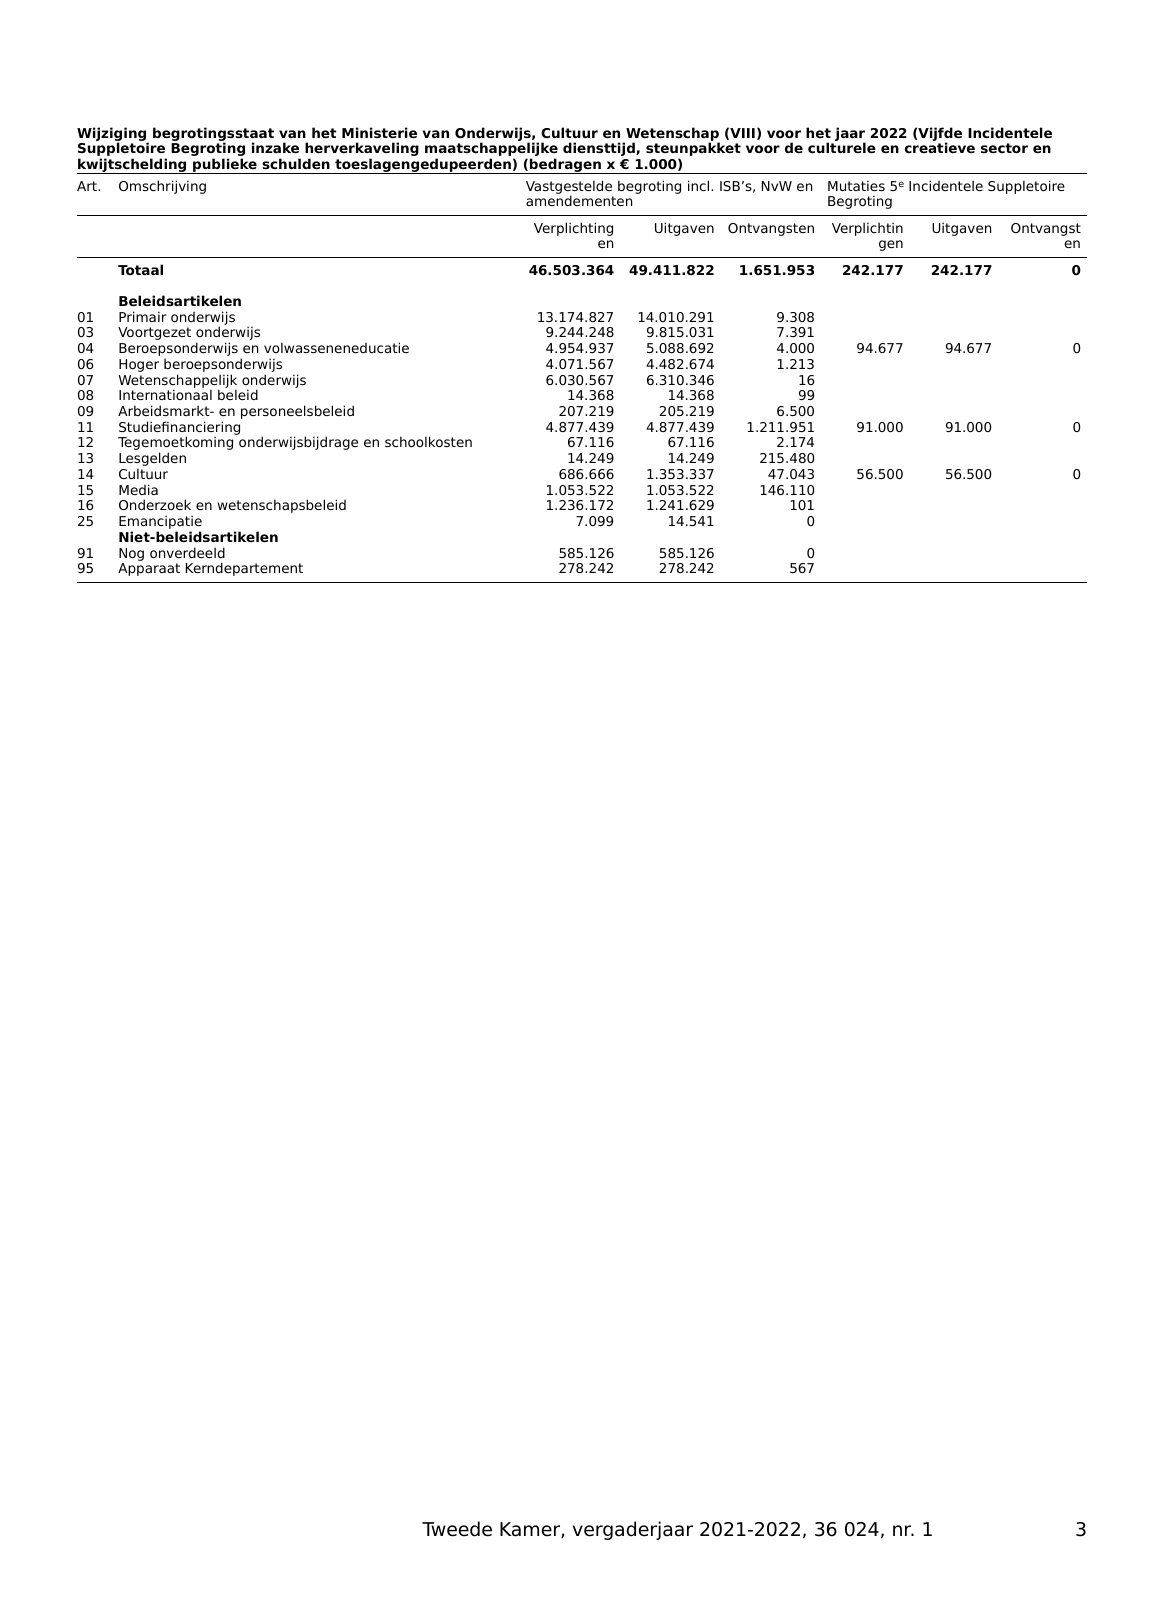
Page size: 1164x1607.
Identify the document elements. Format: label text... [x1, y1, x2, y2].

table_cell 1.213 [720, 357, 821, 372]
table_cell 278.242 [620, 561, 720, 582]
table_cell 9.244.248 [520, 325, 620, 341]
table_cell Uitgaven [909, 216, 998, 257]
table_cell [998, 404, 1087, 419]
table_cell 1.236.172 [520, 498, 620, 514]
table_cell [998, 483, 1087, 498]
table_cell Emancipatie [112, 514, 519, 530]
table_cell [821, 514, 909, 530]
table_cell 1.053.522 [620, 483, 720, 498]
table_cell 56.500 [821, 467, 909, 482]
table_header Wijziging begrotingsstaat van het Ministerie van Onderwijs, Cultuur en Wetenschap (VIII) voor het jaar 2022 (Vijfde Incidentele Suppletoire Begroting inzake herverkaveling maatschappelijke diensttijd, steunpakket voor de culturele en creatieve sector en kwijtschelding publieke schulden toeslagengedupeerden) (bedragen x € 1.000) [77, 126, 1087, 173]
table_cell Vastgestelde begroting incl. ISB’s, NvW en amendementen [520, 174, 821, 215]
table_cell [821, 357, 909, 372]
table_cell [909, 294, 998, 309]
table_cell [998, 530, 1087, 545]
table_cell [909, 278, 998, 294]
table_cell [998, 545, 1087, 561]
table_cell 242.177 [821, 258, 909, 278]
table_cell 567 [720, 561, 821, 582]
table_cell [720, 278, 821, 294]
table_cell Mutaties 5e Incidentele Suppletoire Begroting [821, 174, 1087, 215]
table_cell [720, 294, 821, 309]
table_cell 4.071.567 [520, 357, 620, 372]
table_cell Beleidsartikelen [112, 294, 519, 309]
table_cell [821, 530, 909, 545]
table_cell [821, 373, 909, 388]
table_cell [909, 325, 998, 341]
table_cell [998, 498, 1087, 514]
table_cell Niet-beleidsartikelen [112, 530, 519, 545]
table_cell 99 [720, 388, 821, 404]
table_cell Omschrijving [112, 174, 519, 215]
table_cell 4.877.439 [520, 420, 620, 435]
table_cell Cultuur [112, 467, 519, 482]
table_cell 1.353.337 [620, 467, 720, 482]
table_cell [998, 294, 1087, 309]
table_cell 0 [720, 545, 821, 561]
table_cell 94.677 [909, 341, 998, 357]
table_cell 12 [77, 435, 112, 451]
table_cell 0 [998, 341, 1087, 357]
table_cell [821, 278, 909, 294]
table_cell [520, 294, 620, 309]
table_cell [998, 357, 1087, 372]
table_cell [77, 216, 112, 257]
table_cell [909, 388, 998, 404]
table_cell 146.110 [720, 483, 821, 498]
table_cell 06 [77, 357, 112, 372]
table_cell [821, 561, 909, 582]
table_cell Verplichtingen [821, 216, 909, 257]
table_cell 1.651.953 [720, 258, 821, 278]
table_cell [909, 451, 998, 467]
table_cell [998, 310, 1087, 325]
table_cell [77, 294, 112, 309]
table_cell Verplichtingen [520, 216, 620, 257]
table_cell 215.480 [720, 451, 821, 467]
table_cell [620, 530, 720, 545]
table_cell [821, 294, 909, 309]
table_cell [909, 514, 998, 530]
table_cell [909, 435, 998, 451]
table_cell [998, 325, 1087, 341]
table_cell 08 [77, 388, 112, 404]
table_cell [77, 278, 112, 294]
table_cell 2.174 [720, 435, 821, 451]
table_cell 67.116 [520, 435, 620, 451]
table_cell Ontvangsten [998, 216, 1087, 257]
table_cell [821, 325, 909, 341]
table_cell 94.677 [821, 341, 909, 357]
table_cell [909, 545, 998, 561]
table_cell [77, 258, 112, 278]
table_cell Internationaal beleid [112, 388, 519, 404]
table_cell [998, 373, 1087, 388]
table_cell 4.954.937 [520, 341, 620, 357]
table_cell 6.500 [720, 404, 821, 419]
table_cell Onderzoek en wetenschapsbeleid [112, 498, 519, 514]
table_cell 16 [77, 498, 112, 514]
table_cell 1.053.522 [520, 483, 620, 498]
table_cell 14.368 [620, 388, 720, 404]
table_cell 14.368 [520, 388, 620, 404]
table_cell 4.877.439 [620, 420, 720, 435]
table_cell [520, 530, 620, 545]
table_cell 01 [77, 310, 112, 325]
table_cell Primair onderwijs [112, 310, 519, 325]
table_cell [998, 388, 1087, 404]
table_cell [909, 373, 998, 388]
table_cell 14.249 [620, 451, 720, 467]
table_cell 67.116 [620, 435, 720, 451]
table_cell [720, 530, 821, 545]
table_cell 1.241.629 [620, 498, 720, 514]
table_cell [821, 451, 909, 467]
table_cell 03 [77, 325, 112, 341]
table_cell 14 [77, 467, 112, 482]
table_cell 9.308 [720, 310, 821, 325]
table_cell [909, 404, 998, 419]
table_cell [821, 498, 909, 514]
table_cell 7.391 [720, 325, 821, 341]
table_cell 6.310.346 [620, 373, 720, 388]
table_cell 16 [720, 373, 821, 388]
table_cell 1.211.951 [720, 420, 821, 435]
table_cell 14.541 [620, 514, 720, 530]
table_cell 7.099 [520, 514, 620, 530]
table_cell [998, 561, 1087, 582]
table_cell [909, 498, 998, 514]
table_cell 09 [77, 404, 112, 419]
table_cell Media [112, 483, 519, 498]
table_cell [821, 404, 909, 419]
table_cell 13.174.827 [520, 310, 620, 325]
table_cell 585.126 [520, 545, 620, 561]
table_cell [112, 216, 519, 257]
table_cell [998, 278, 1087, 294]
table_cell [821, 435, 909, 451]
table_cell Art. [77, 174, 112, 215]
table_cell [821, 545, 909, 561]
table_cell 04 [77, 341, 112, 357]
table_cell Totaal [112, 258, 519, 278]
table_cell 101 [720, 498, 821, 514]
table_cell 0 [998, 420, 1087, 435]
table_cell Voortgezet onderwijs [112, 325, 519, 341]
table_cell [821, 483, 909, 498]
table_cell 686.666 [520, 467, 620, 482]
table_cell 25 [77, 514, 112, 530]
table_cell Uitgaven [620, 216, 720, 257]
table_cell 14.249 [520, 451, 620, 467]
table_cell 56.500 [909, 467, 998, 482]
table_cell 95 [77, 561, 112, 582]
table_cell [821, 310, 909, 325]
table_cell 207.219 [520, 404, 620, 419]
table_cell 13 [77, 451, 112, 467]
table_cell 242.177 [909, 258, 998, 278]
table_cell [909, 357, 998, 372]
table_cell [620, 278, 720, 294]
table_cell 11 [77, 420, 112, 435]
table_cell 14.010.291 [620, 310, 720, 325]
table_cell 07 [77, 373, 112, 388]
table_cell Beroepsonderwijs en volwasseneneducatie [112, 341, 519, 357]
table_cell 278.242 [520, 561, 620, 582]
table_cell 0 [720, 514, 821, 530]
table_cell [821, 388, 909, 404]
table_cell Arbeidsmarkt- en personeelsbeleid [112, 404, 519, 419]
table_cell 91.000 [821, 420, 909, 435]
table_cell [998, 514, 1087, 530]
table_cell [998, 451, 1087, 467]
table_cell 46.503.364 [520, 258, 620, 278]
table_cell 49.411.822 [620, 258, 720, 278]
table_cell [620, 294, 720, 309]
table_cell [520, 278, 620, 294]
table_cell 47.043 [720, 467, 821, 482]
table_cell 0 [998, 258, 1087, 278]
table_cell 6.030.567 [520, 373, 620, 388]
table_cell [909, 310, 998, 325]
table_cell Hoger beroepsonderwijs [112, 357, 519, 372]
table_cell 15 [77, 483, 112, 498]
table_cell 9.815.031 [620, 325, 720, 341]
table_cell Ontvangsten [720, 216, 821, 257]
table_cell 4.482.674 [620, 357, 720, 372]
table_cell 5.088.692 [620, 341, 720, 357]
table_cell 91.000 [909, 420, 998, 435]
table_cell 205.219 [620, 404, 720, 419]
table_cell Lesgelden [112, 451, 519, 467]
table_cell [112, 278, 519, 294]
table_cell [998, 435, 1087, 451]
table_cell Studiefinanciering [112, 420, 519, 435]
table_cell [909, 483, 998, 498]
table_cell [909, 561, 998, 582]
table_cell [77, 530, 112, 545]
table_cell 585.126 [620, 545, 720, 561]
table_cell 0 [998, 467, 1087, 482]
table_cell Tegemoetkoming onderwijsbijdrage en schoolkosten [112, 435, 519, 451]
table_cell Apparaat Kerndepartement [112, 561, 519, 582]
table_cell Wetenschappelijk onderwijs [112, 373, 519, 388]
table_cell 91 [77, 545, 112, 561]
table_cell 4.000 [720, 341, 821, 357]
table_cell [909, 530, 998, 545]
table_cell Nog onverdeeld [112, 545, 519, 561]
